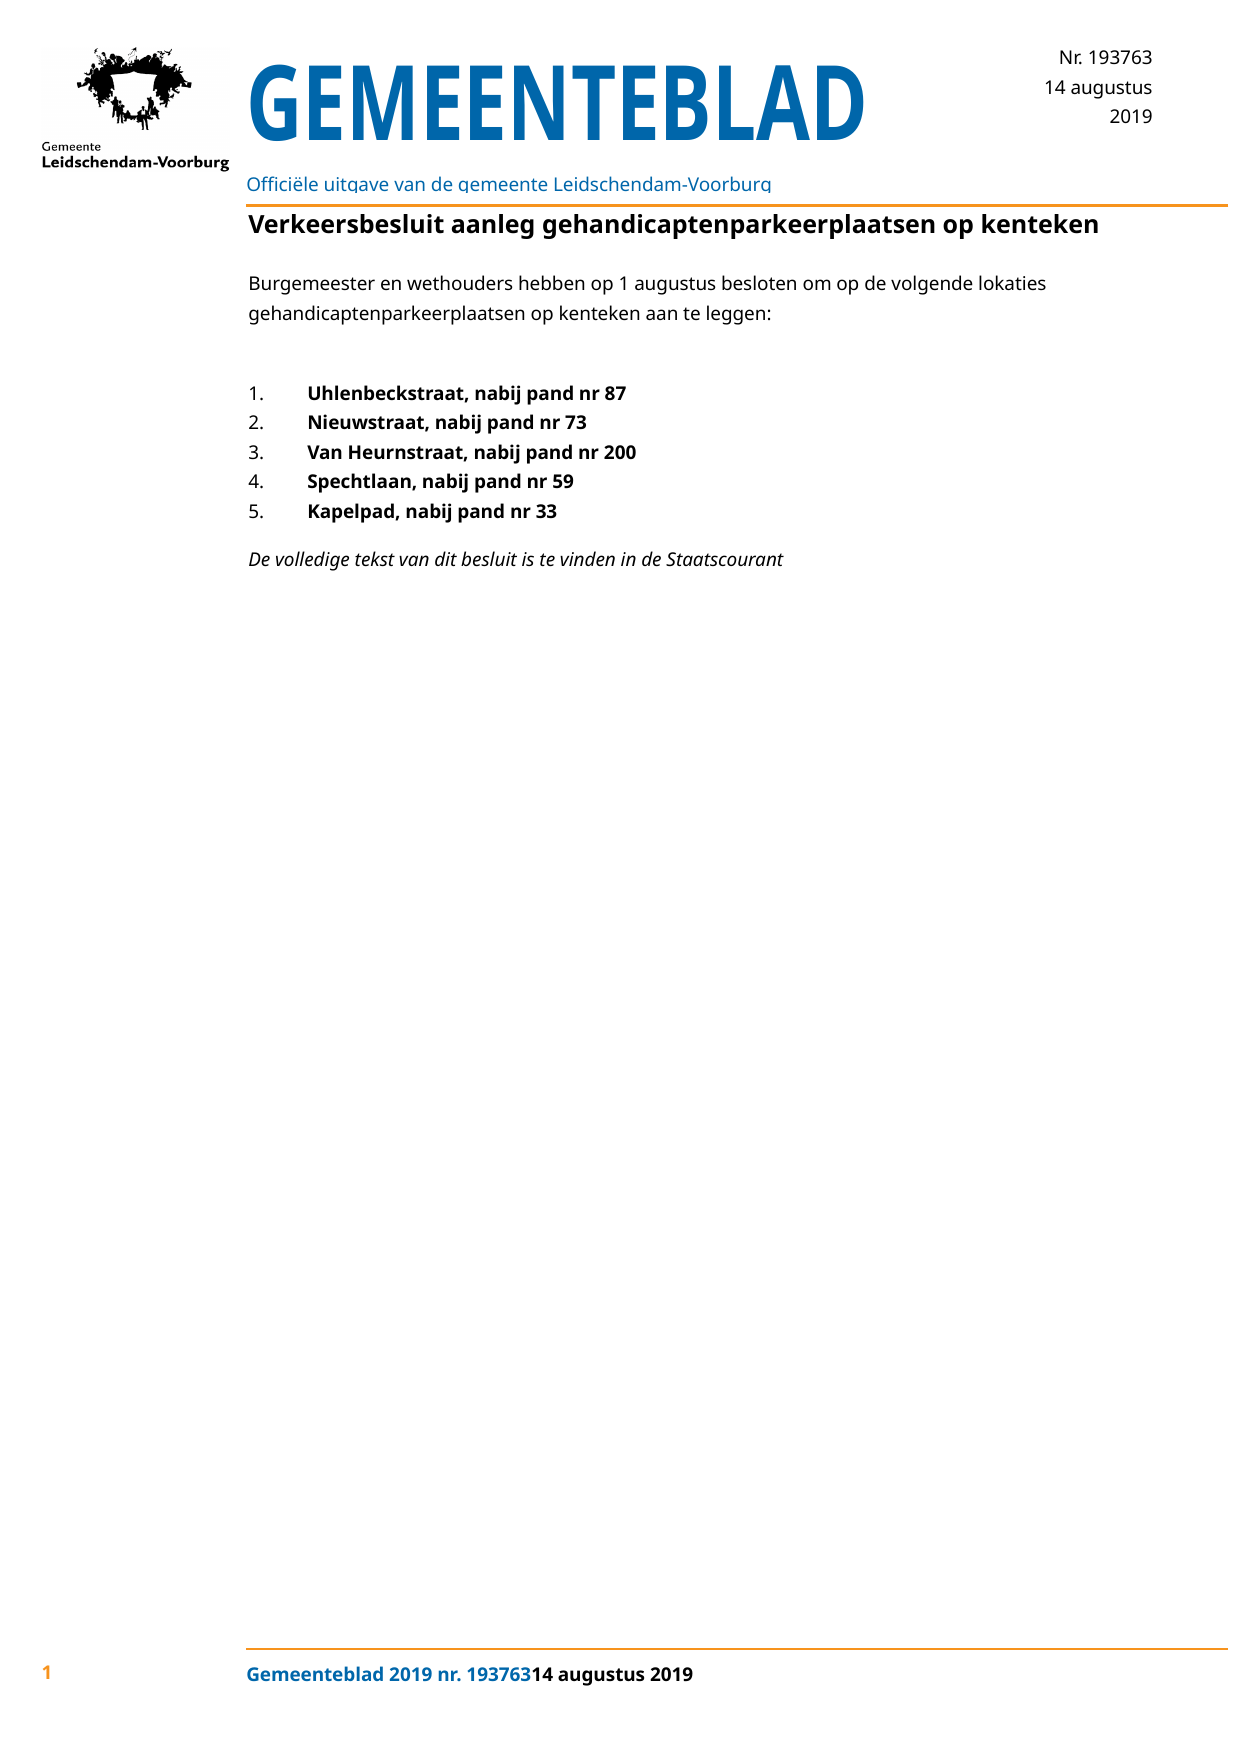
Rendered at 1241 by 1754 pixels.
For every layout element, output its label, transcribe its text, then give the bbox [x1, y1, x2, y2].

text Burgemeester en wethouders hebben op 1 augustus besloten om op de volgende lokaties gehandicaptenparkeerplaatsen op kenteken aan te leggen: [248, 270, 1152, 326]
list Nieuwstraat, nabij pand nr 73 [248, 409, 1152, 435]
list Van Heurnstraat, nabij pand nr 200 [248, 439, 1152, 465]
list Spechtlaan, nabij pand nr 59 [248, 469, 1152, 494]
list Kapelpad, nabij pand nr 33 [248, 498, 1152, 524]
list Uhlenbeckstraat, nabij pand nr 87 [248, 380, 1152, 406]
text Verkeersbesluit aanleg gehandicaptenparkeerplaatsen op kenteken [248, 207, 1152, 241]
text De volledige tekst van dit besluit is te vinden in de Staatscourant [248, 546, 1152, 572]
picture [41, 47, 231, 172]
